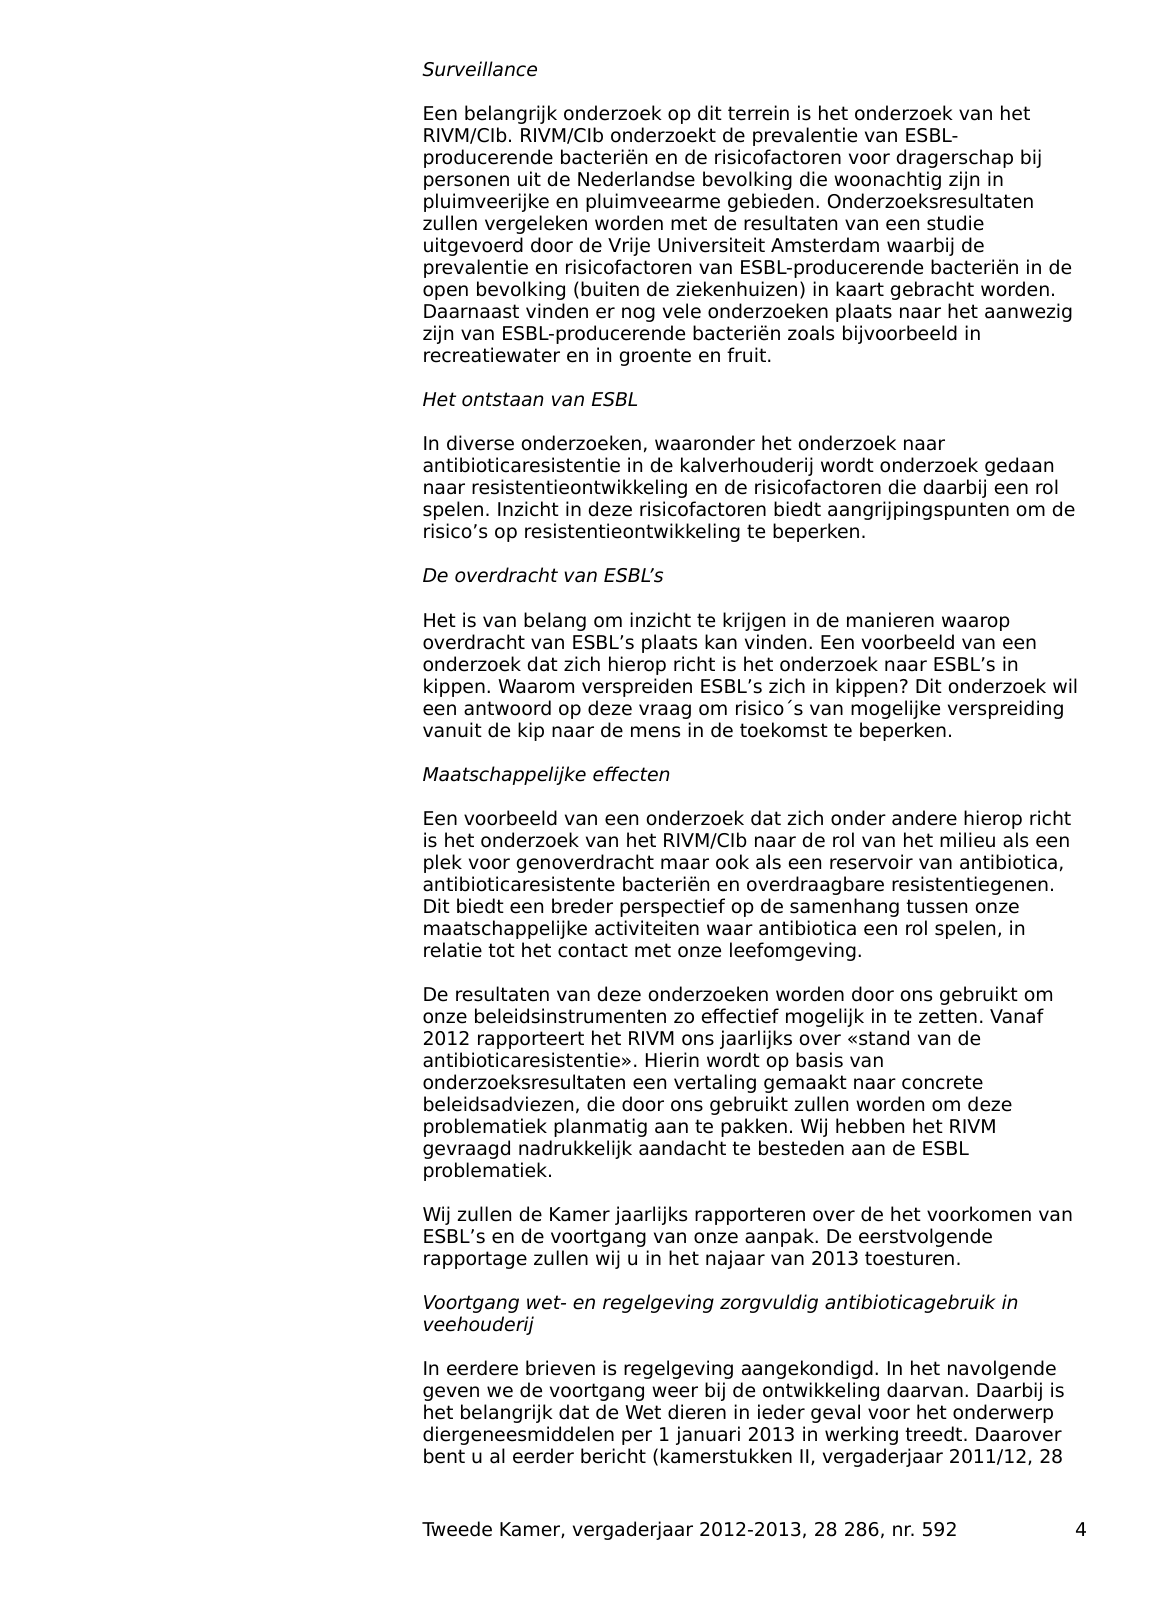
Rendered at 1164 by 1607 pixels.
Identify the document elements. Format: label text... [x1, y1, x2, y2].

subtitle De overdracht van ESBL’s [422, 565, 1087, 587]
text Wij zullen de Kamer jaarlijks rapporteren over de het voorkomen van ESBL’s en de voortgang van onze aanpak. De eerstvolgende rapportage zullen wij u in het najaar van 2013 toesturen. [422, 1204, 1087, 1270]
subtitle Het ontstaan van ESBL [422, 389, 1087, 411]
text Daarnaast vinden er nog vele onderzoeken plaats naar het aanwezig zijn van ESBL-producerende bacteriën zoals bijvoorbeeld in recreatiewater en in groente en fruit. [422, 301, 1087, 367]
text De resultaten van deze onderzoeken worden door ons gebruikt om onze beleidsinstrumenten zo effectief mogelijk in te zetten. Vanaf 2012 rapporteert het RIVM ons jaarlijks over «stand van de antibioticaresistentie». Hierin wordt op basis van onderzoeksresultaten een vertaling gemaakt naar concrete beleidsadviezen, die door ons gebruikt zullen worden om deze problematiek planmatig aan te pakken. Wij hebben het RIVM gevraagd nadrukkelijk aandacht te besteden aan de ESBL problematiek. [422, 984, 1087, 1182]
subtitle Voortgang wet- en regelgeving zorgvuldig antibioticagebruik in veehouderij [422, 1292, 1087, 1336]
subtitle Maatschappelijke effecten [422, 764, 1087, 786]
text Een voorbeeld van een onderzoek dat zich onder andere hierop richt is het onderzoek van het RIVM/CIb naar de rol van het milieu als een plek voor genoverdracht maar ook als een reservoir van antibiotica, antibioticaresistente bacteriën en overdraagbare resistentiegenen. Dit biedt een breder perspectief op de samenhang tussen onze maatschappelijke activiteiten waar antibiotica een rol spelen, in relatie tot het contact met onze leefomgeving. [422, 808, 1087, 962]
subtitle Surveillance [422, 59, 1087, 81]
text Het is van belang om inzicht te krijgen in de manieren waarop overdracht van ESBL’s plaats kan vinden. Een voorbeeld van een onderzoek dat zich hierop richt is het onderzoek naar ESBL’s in kippen. Waarom verspreiden ESBL’s zich in kippen? Dit onderzoek wil een antwoord op deze vraag om risico´s van mogelijke verspreiding vanuit de kip naar de mens in de toekomst te beperken. [422, 609, 1087, 741]
text In eerdere brieven is regelgeving aangekondigd. In het navolgende geven we de voortgang weer bij de ontwikkeling daarvan. Daarbij is het belangrijk dat de Wet dieren in ieder geval voor het onderwerp diergeneesmiddelen per 1 januari 2013 in werking treedt. Daarover bent u al eerder bericht (kamerstukken II, vergaderjaar 2011/12, 28 [422, 1358, 1087, 1468]
text Een belangrijk onderzoek op dit terrein is het onderzoek van het RIVM/CIb. RIVM/CIb onderzoekt de prevalentie van ESBL-producerende bacteriën en de risicofactoren voor dragerschap bij personen uit de Nederlandse bevolking die woonachtig zijn in pluimveerijke en pluimveearme gebieden. Onderzoeksresultaten zullen vergeleken worden met de resultaten van een studie uitgevoerd door de Vrije Universiteit Amsterdam waarbij de prevalentie en risicofactoren van ESBL-producerende bacteriën in de open bevolking (buiten de ziekenhuizen) in kaart gebracht worden. [422, 103, 1087, 301]
text In diverse onderzoeken, waaronder het onderzoek naar antibioticaresistentie in de kalverhouderij wordt onderzoek gedaan naar resistentieontwikkeling en de risicofactoren die daarbij een rol spelen. Inzicht in deze risicofactoren biedt aangrijpingspunten om de risico’s op resistentieontwikkeling te beperken. [422, 433, 1087, 543]
